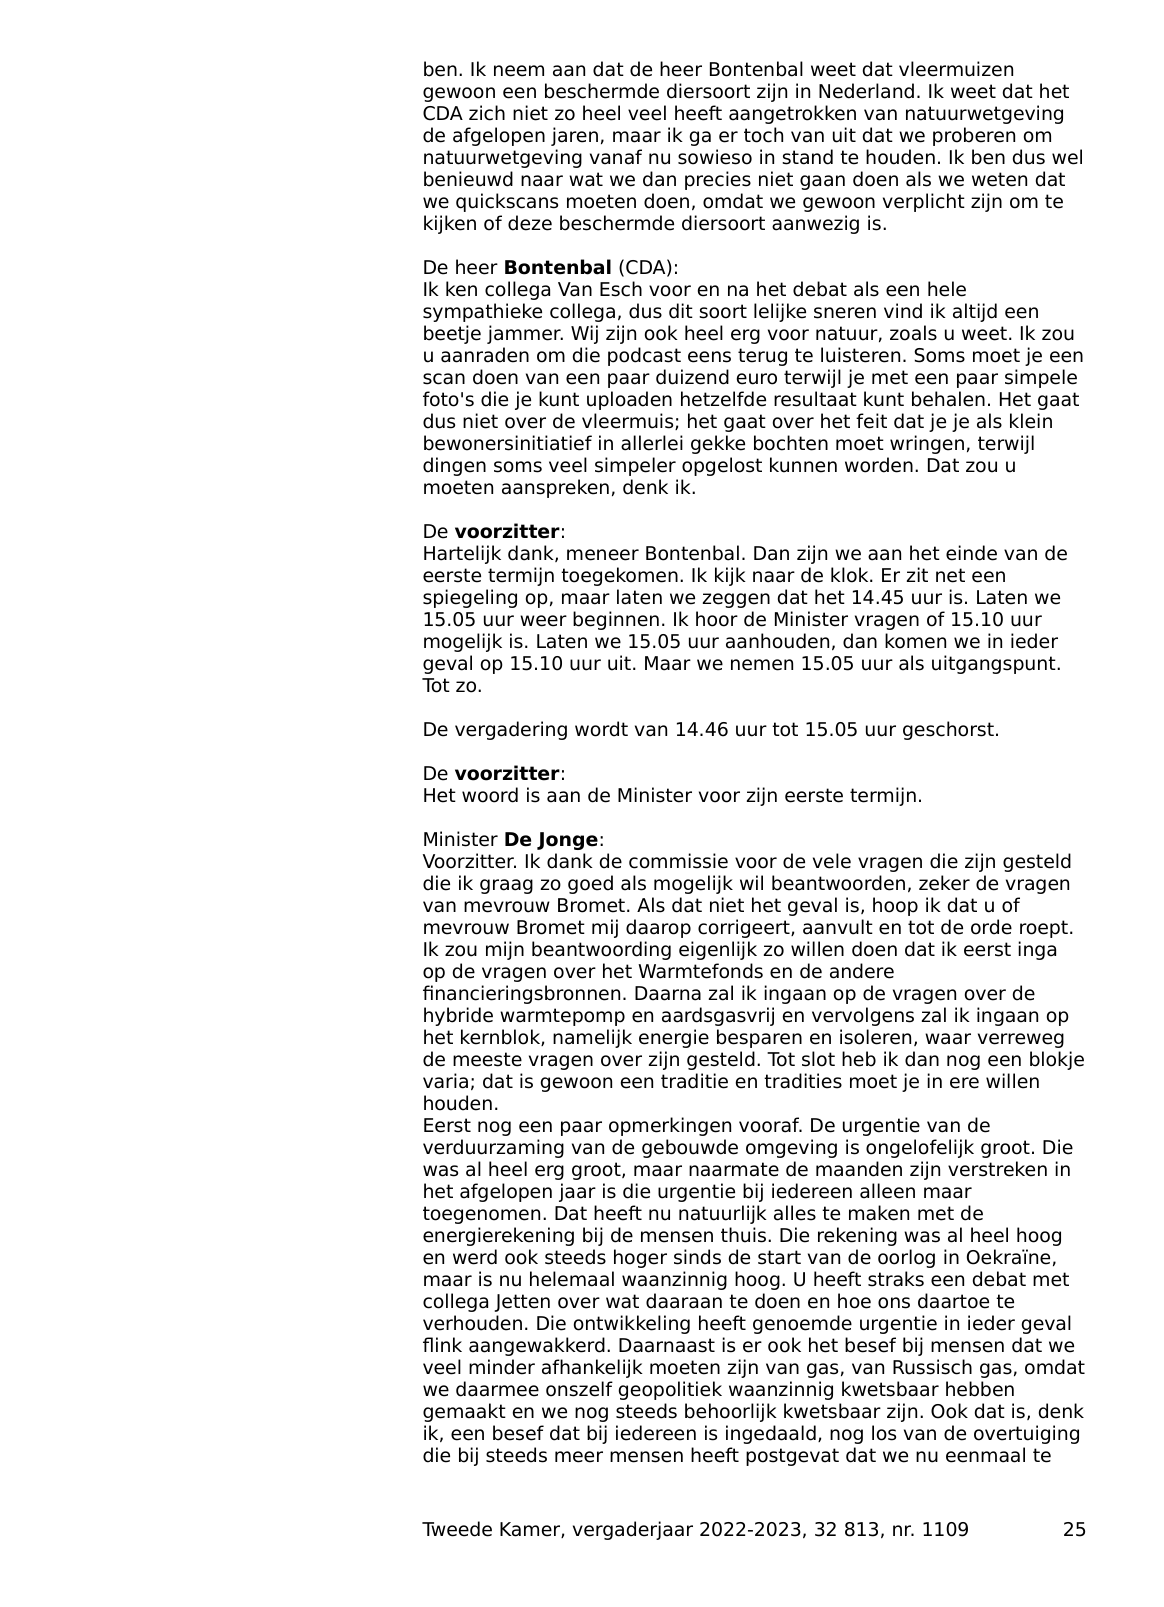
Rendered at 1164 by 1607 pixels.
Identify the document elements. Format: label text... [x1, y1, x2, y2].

text Eerst nog een paar opmerkingen vooraf. De urgentie van de verduurzaming van de gebouwde omgeving is ongelofelijk groot. Die was al heel erg groot, maar naarmate de maanden zijn verstreken in het afgelopen jaar is die urgentie bij iedereen alleen maar toegenomen. Dat heeft nu natuurlijk alles te maken met de energierekening bij de mensen thuis. Die rekening was al heel hoog en werd ook steeds hoger sinds de start van de oorlog in Oekraïne, maar is nu helemaal waanzinnig hoog. U heeft straks een debat met collega Jetten over wat daaraan te doen en hoe ons daartoe te verhouden. Die ontwikkeling heeft genoemde urgentie in ieder geval flink aangewakkerd. Daarnaast is er ook het besef bij mensen dat we veel minder afhankelijk moeten zijn van gas, van Russisch gas, omdat we daarmee onszelf geopolitiek waanzinnig kwetsbaar hebben gemaakt en we nog steeds behoorlijk kwetsbaar zijn. Ook dat is, denk ik, een besef dat bij iedereen is ingedaald, nog los van de overtuiging die bij steeds meer mensen heeft postgevat dat we nu eenmaal te [422, 1115, 1087, 1467]
text Minister De Jonge: [422, 829, 1087, 851]
text De vergadering wordt van 14.46 uur tot 15.05 uur geschorst. [422, 719, 1087, 741]
text ben. Ik neem aan dat de heer Bontenbal weet dat vleermuizen gewoon een beschermde diersoort zijn in Nederland. Ik weet dat het CDA zich niet zo heel veel heeft aangetrokken van natuurwetgeving de afgelopen jaren, maar ik ga er toch van uit dat we proberen om natuurwetgeving vanaf nu sowieso in stand te houden. Ik ben dus wel benieuwd naar wat we dan precies niet gaan doen als we weten dat we quickscans moeten doen, omdat we gewoon verplicht zijn om te kijken of deze beschermde diersoort aanwezig is. [422, 59, 1087, 235]
text De heer Bontenbal (CDA): [422, 257, 1087, 279]
text De voorzitter: [422, 763, 1087, 785]
text Voorzitter. Ik dank de commissie voor de vele vragen die zijn gesteld die ik graag zo goed als mogelijk wil beantwoorden, zeker de vragen van mevrouw Bromet. Als dat niet het geval is, hoop ik dat u of mevrouw Bromet mij daarop corrigeert, aanvult en tot de orde roept. Ik zou mijn beantwoording eigenlijk zo willen doen dat ik eerst inga op de vragen over het Warmtefonds en de andere financieringsbronnen. Daarna zal ik ingaan op de vragen over de hybride warmtepomp en aardsgasvrij en vervolgens zal ik ingaan op het kernblok, namelijk energie besparen en isoleren, waar verreweg de meeste vragen over zijn gesteld. Tot slot heb ik dan nog een blokje varia; dat is gewoon een traditie en tradities moet je in ere willen houden. [422, 851, 1087, 1115]
text Hartelijk dank, meneer Bontenbal. Dan zijn we aan het einde van de eerste termijn toegekomen. Ik kijk naar de klok. Er zit net een spiegeling op, maar laten we zeggen dat het 14.45 uur is. Laten we 15.05 uur weer beginnen. Ik hoor de Minister vragen of 15.10 uur mogelijk is. Laten we 15.05 uur aanhouden, dan komen we in ieder geval op 15.10 uur uit. Maar we nemen 15.05 uur als uitgangspunt. Tot zo. [422, 543, 1087, 697]
text Ik ken collega Van Esch voor en na het debat als een hele sympathieke collega, dus dit soort lelijke sneren vind ik altijd een beetje jammer. Wij zijn ook heel erg voor natuur, zoals u weet. Ik zou u aanraden om die podcast eens terug te luisteren. Soms moet je een scan doen van een paar duizend euro terwijl je met een paar simpele foto's die je kunt uploaden hetzelfde resultaat kunt behalen. Het gaat dus niet over de vleermuis; het gaat over het feit dat je je als klein bewonersinitiatief in allerlei gekke bochten moet wringen, terwijl dingen soms veel simpeler opgelost kunnen worden. Dat zou u moeten aanspreken, denk ik. [422, 279, 1087, 499]
text De voorzitter: [422, 521, 1087, 543]
text Het woord is aan de Minister voor zijn eerste termijn. [422, 785, 1087, 807]
